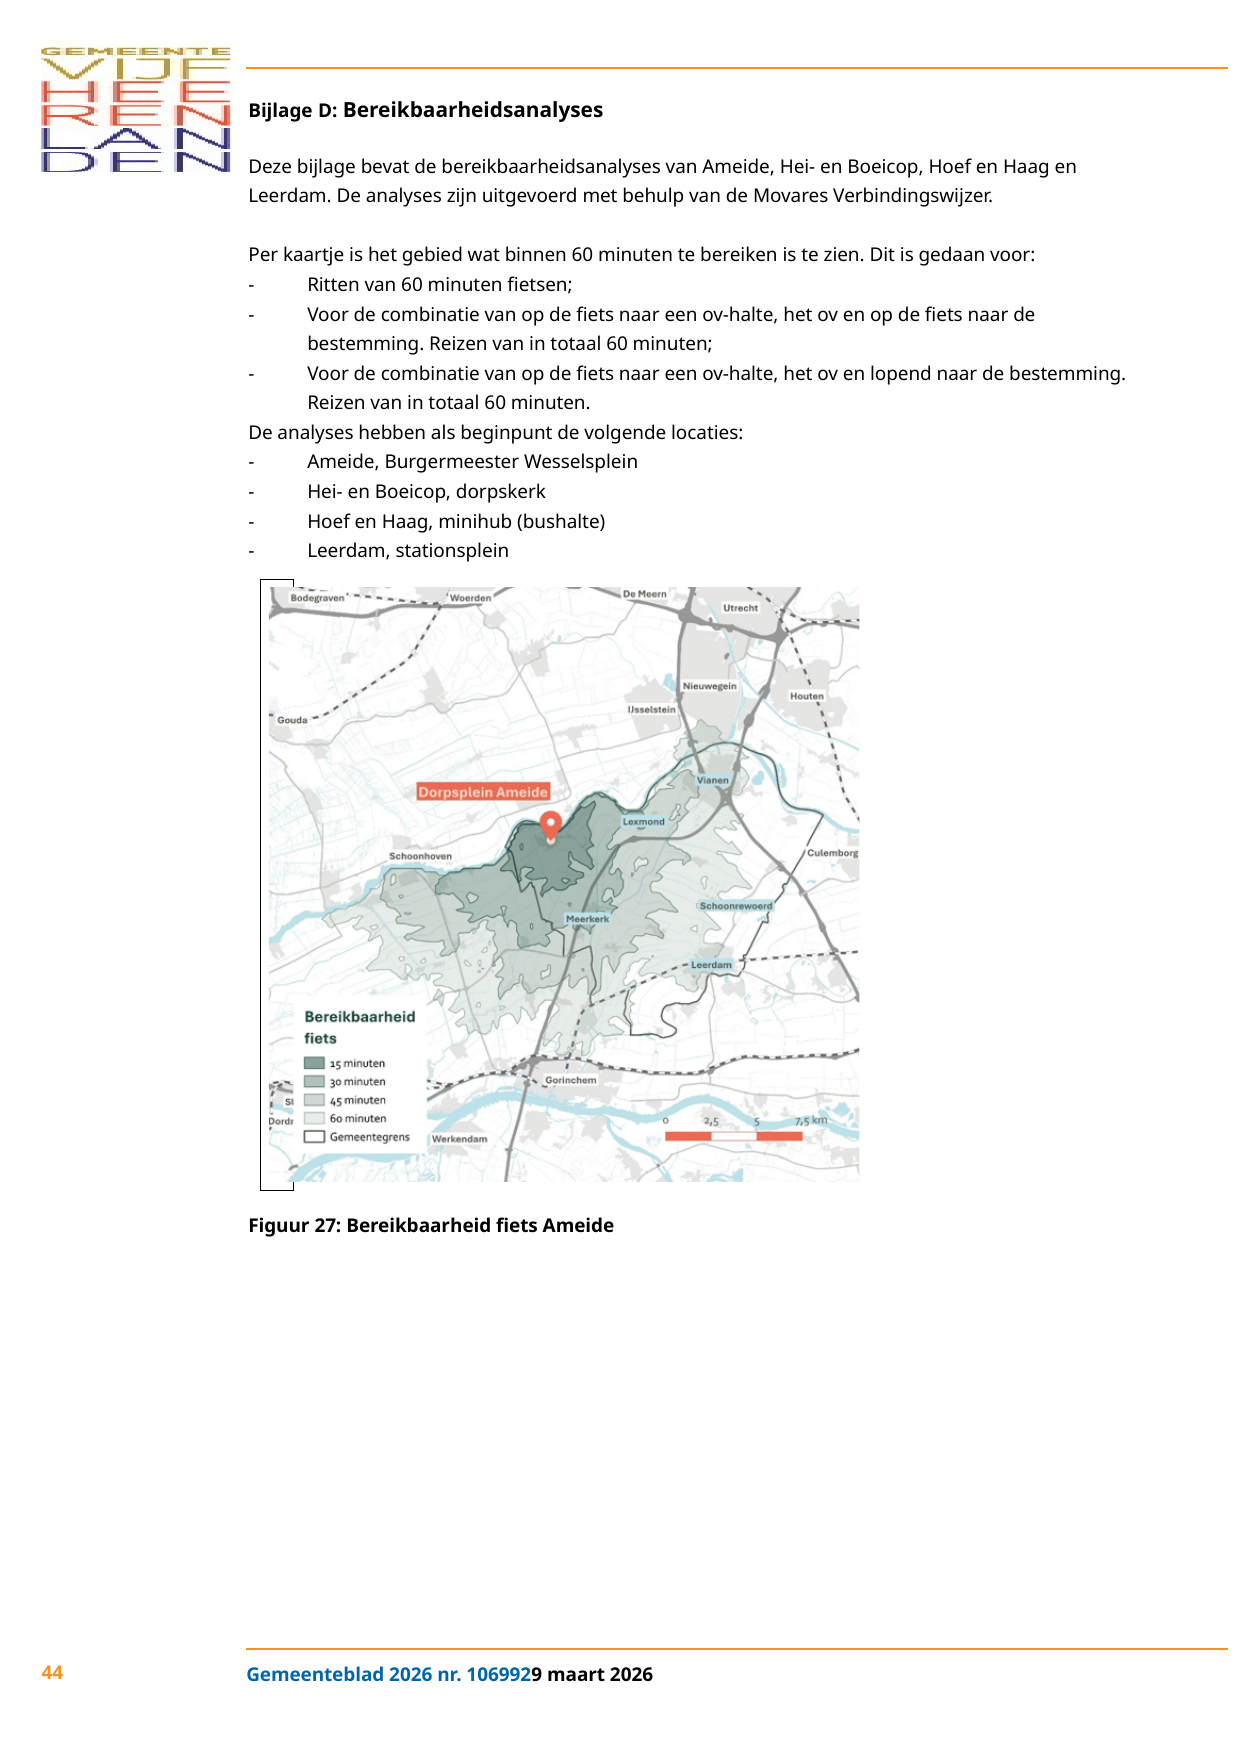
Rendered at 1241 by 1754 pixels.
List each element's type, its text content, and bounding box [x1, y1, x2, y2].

text De analyses hebben als beginpunt de volgende locaties: [248, 419, 1152, 445]
list Voor de combinatie van op de fiets naar een ov-halte, het ov en op de fiets naar de bestemming. Reizen van in totaal 60 minuten; [248, 301, 1152, 356]
text Bijlage D: Bereikbaarheidsanalyses [248, 95, 1152, 123]
list Hoef en Haag, minihub (bushalte) [248, 508, 1152, 534]
text Per kaartje is het gebied wat binnen 60 minuten te bereiken is te zien. Dit is gedaan voor: [248, 242, 1152, 267]
picture [41, 47, 231, 172]
list Ameide, Burgermeester Wesselsplein [248, 449, 1152, 474]
list Leerdam, stationsplein [248, 537, 1152, 563]
list Voor de combinatie van op de fiets naar een ov-halte, het ov en lopend naar de bestemming. Reizen van in totaal 60 minuten. [248, 360, 1152, 415]
picture [268, 587, 860, 1182]
list Hei- en Boeicop, dorpskerk [248, 478, 1152, 504]
text Figuur 27: Bereikbaarheid fiets Ameide [248, 1212, 1152, 1237]
list Ritten van 60 minuten fietsen; [248, 271, 1152, 297]
text Deze bijlage bevat de bereikbaarheidsanalyses van Ameide, Hei- en Boeicop, Hoef en Haag en Leerdam. De analyses zijn uitgevoerd met behulp van de Movares Verbindingswijzer. [248, 153, 1152, 208]
